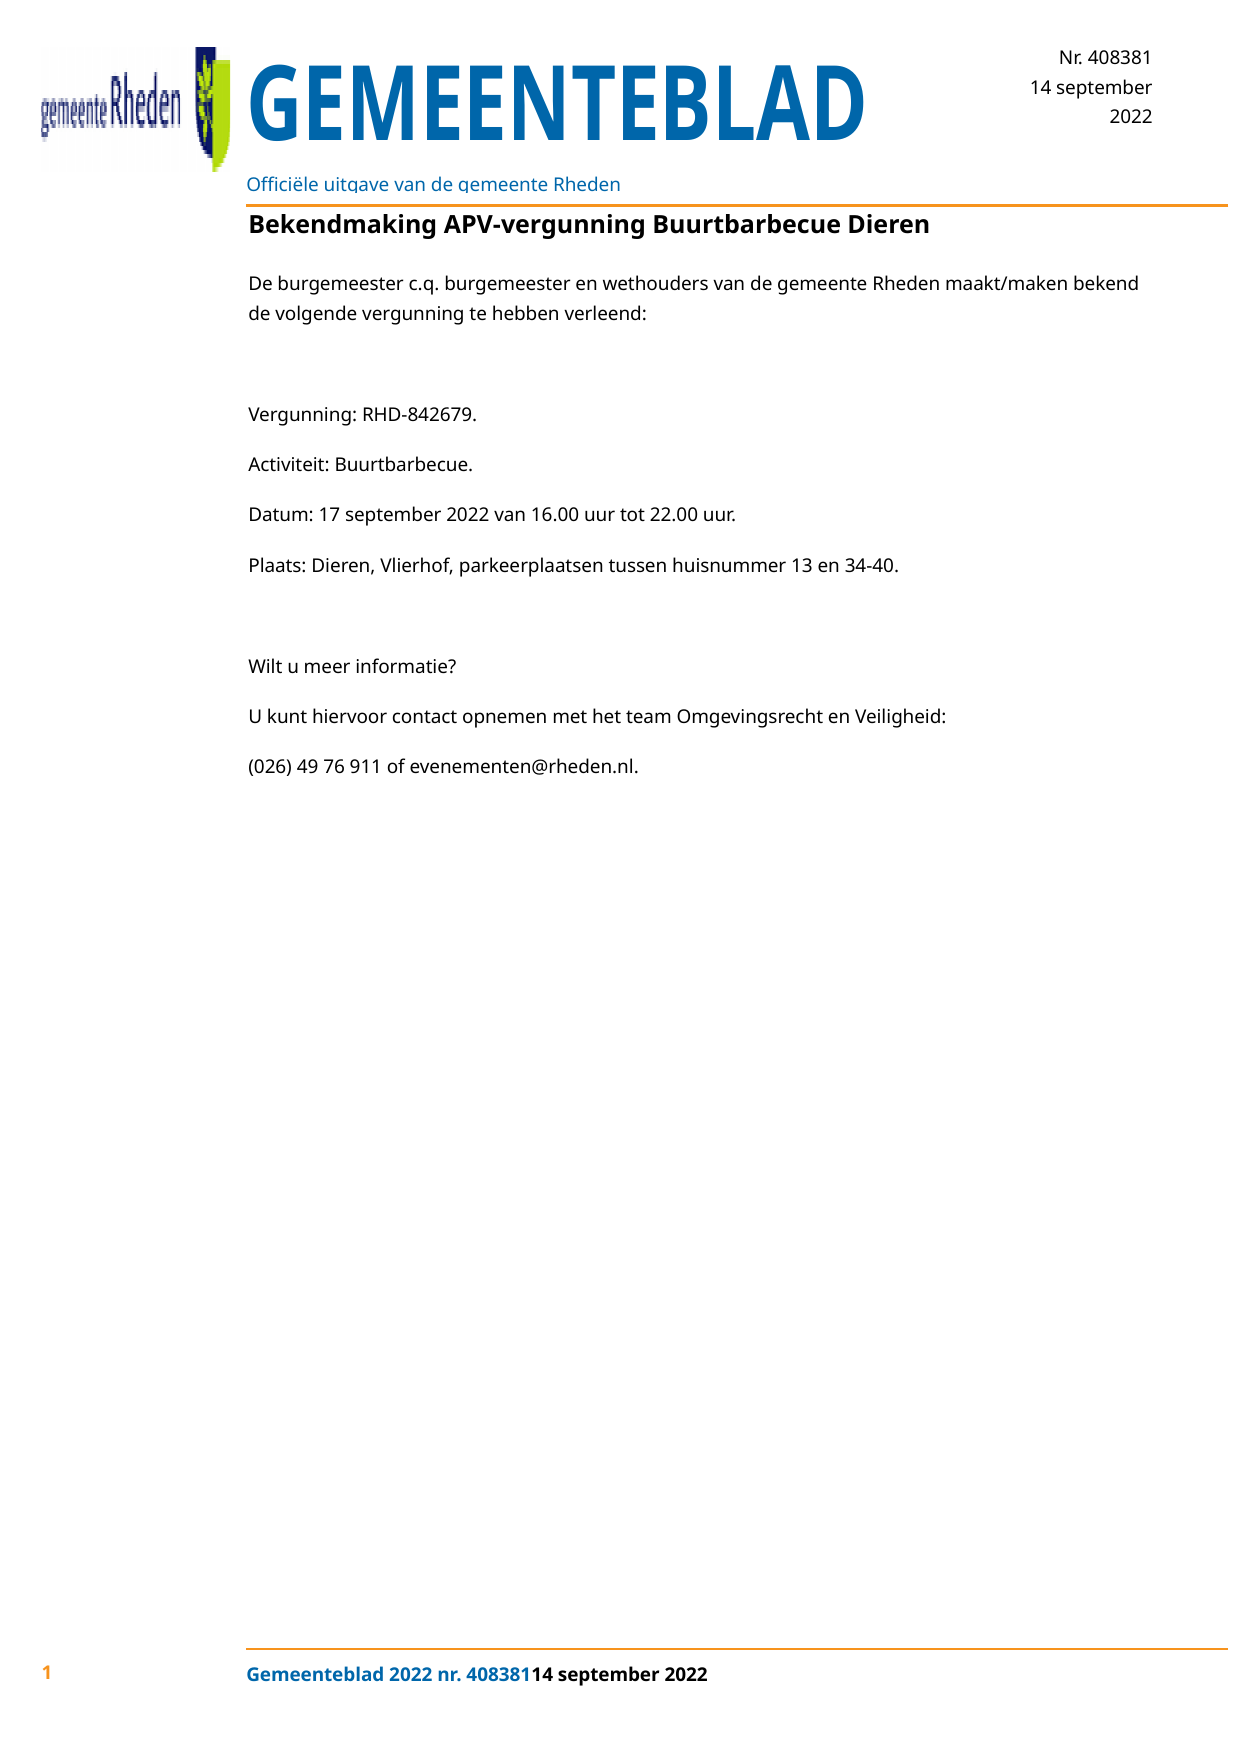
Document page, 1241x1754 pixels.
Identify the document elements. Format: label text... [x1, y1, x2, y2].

text Wilt u meer informatie? [248, 653, 1152, 678]
text De burgemeester c.q. burgemeester en wethouders van de gemeente Rheden maakt/maken bekend de volgende vergunning te hebben verleend: [248, 270, 1152, 326]
text Vergunning: RHD-842679. [248, 401, 1152, 426]
text Datum: 17 september 2022 van 16.00 uur tot 22.00 uur. [248, 502, 1152, 527]
picture [41, 47, 231, 172]
text (026) 49 76 911 of evenementen@rheden.nl. [248, 754, 1152, 779]
text Bekendmaking APV-vergunning Buurtbarbecue Dieren [248, 207, 1152, 241]
text U kunt hiervoor contact opnemen met het team Omgevingsrecht en Veiligheid: [248, 703, 1152, 729]
text Activiteit: Buurtbarbecue. [248, 451, 1152, 477]
text Plaats: Dieren, Vlierhof, parkeerplaatsen tussen huisnummer 13 en 34-40. [248, 552, 1152, 578]
